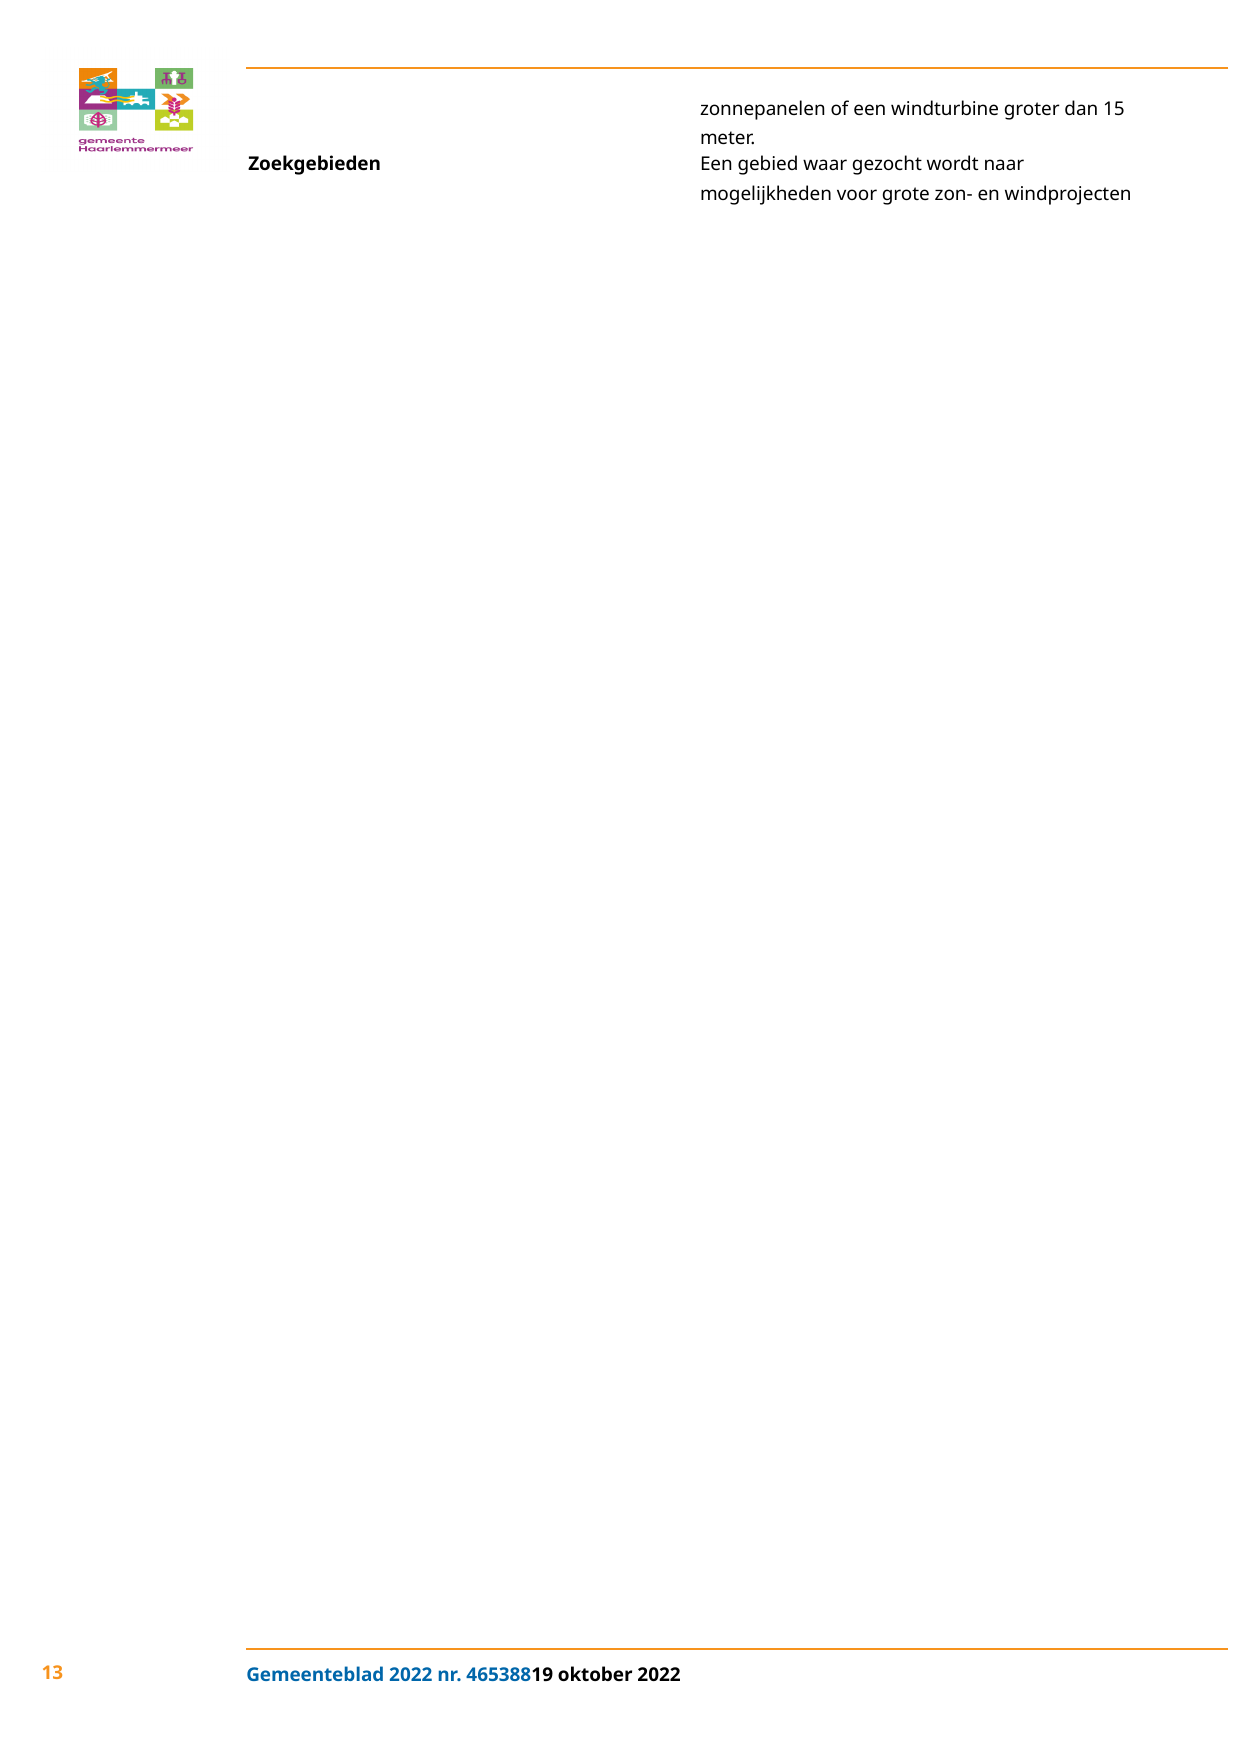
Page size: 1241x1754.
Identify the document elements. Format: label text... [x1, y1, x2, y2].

picture [41, 47, 231, 172]
table_cell [248, 95, 700, 150]
table_cell Een gebied waar gezocht wordt naar mogelijkheden voor grote zon- en windprojecten [700, 150, 1152, 205]
table_cell Zoekgebieden [248, 150, 700, 205]
table_cell zonnepanelen of een windturbine groter dan 15 meter. [700, 95, 1152, 150]
